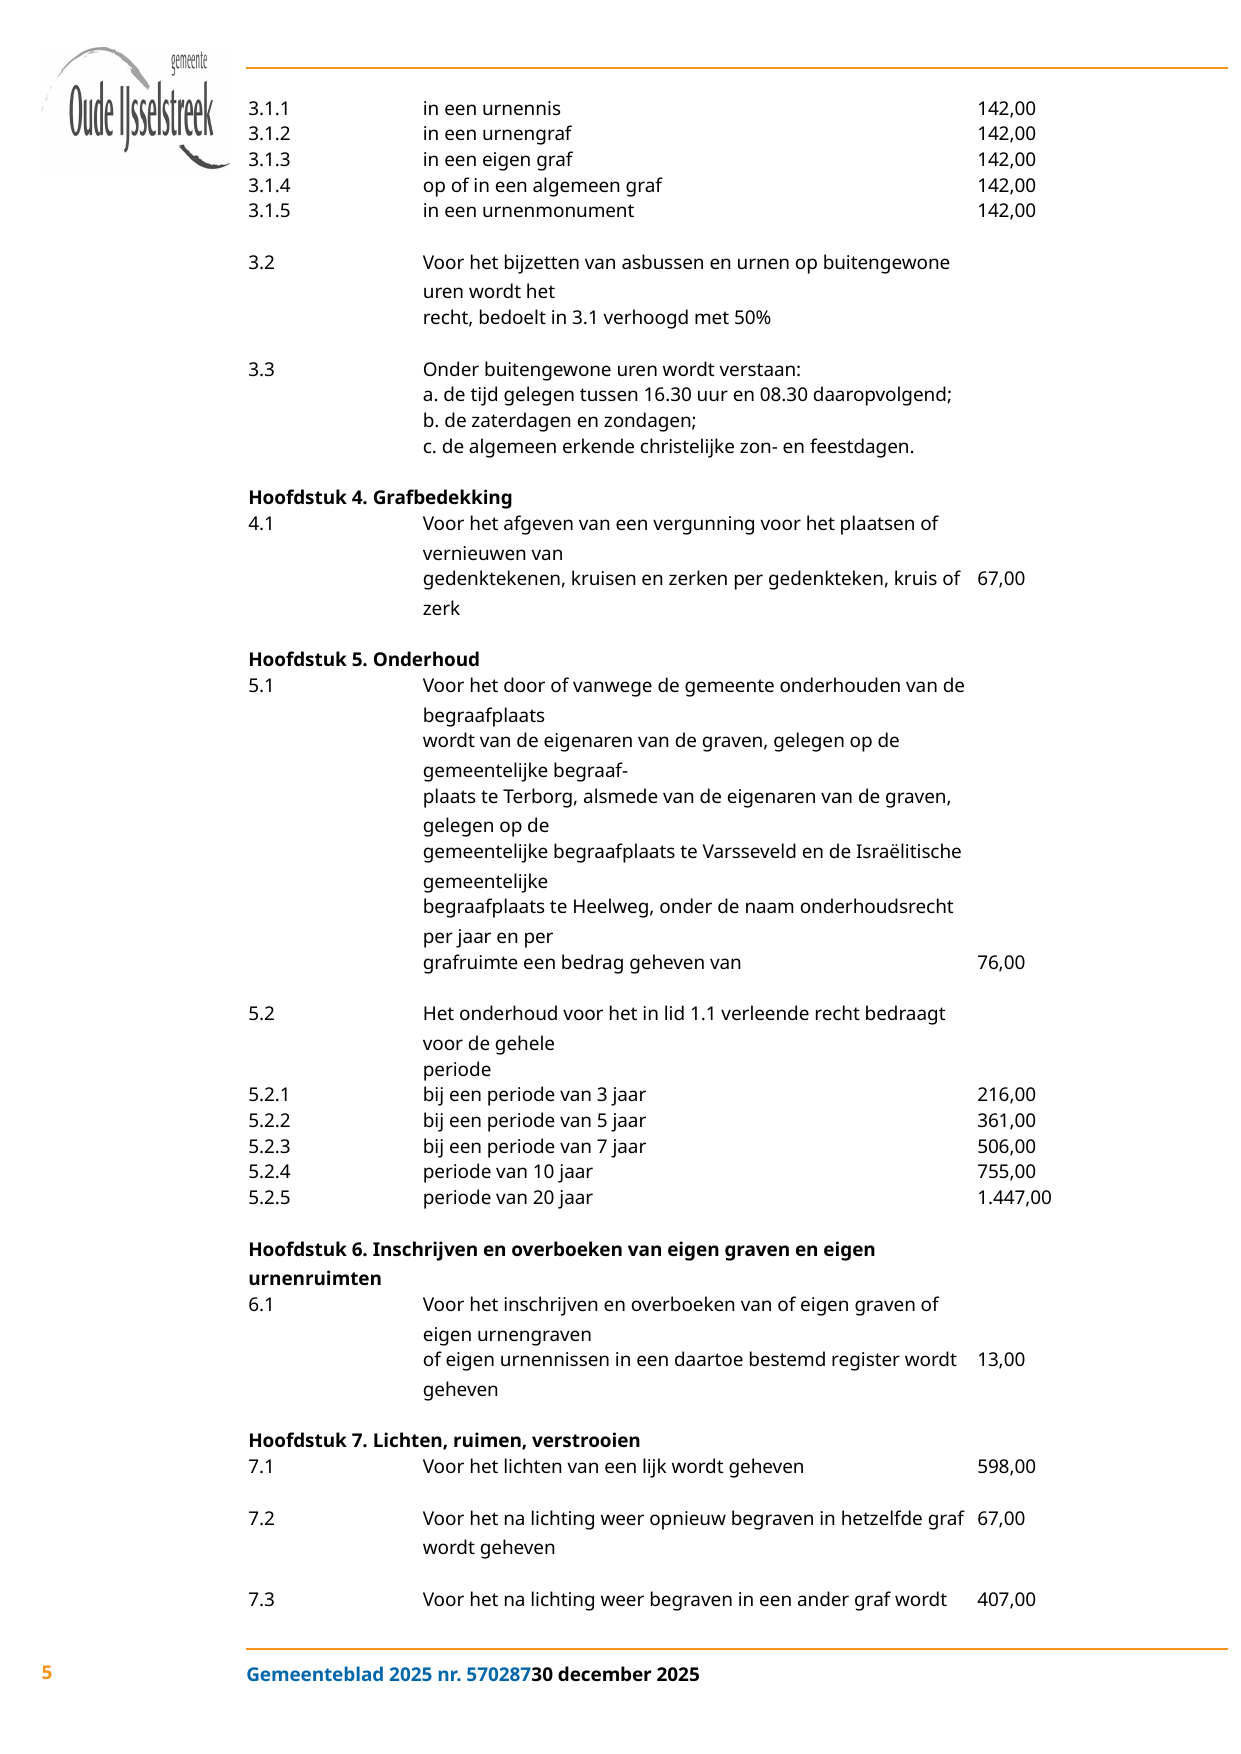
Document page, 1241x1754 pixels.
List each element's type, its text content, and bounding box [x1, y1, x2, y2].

table_cell Voor het bijzetten van asbussen en urnen op buitengewone uren wordt het [423, 249, 977, 304]
table_cell 7.2 [248, 1505, 423, 1560]
table_cell Voor het na lichting weer opnieuw begraven in hetzelfde graf wordt geheven [423, 1505, 977, 1560]
table_cell [423, 1210, 977, 1236]
table_cell op of in een algemeen graf [423, 172, 977, 198]
table_cell 3.1.1 [248, 95, 423, 121]
table_cell [248, 330, 423, 356]
table_cell 3.1.2 [248, 121, 423, 146]
table_cell 6.1 [248, 1291, 423, 1346]
table_cell 3.2 [248, 249, 423, 304]
table_cell in een urnengraf [423, 121, 977, 146]
table_cell a. de tijd gelegen tussen 16.30 uur en 08.30 daaropvolgend; [423, 382, 977, 407]
table_cell [423, 1560, 977, 1586]
table_cell [248, 382, 423, 407]
table_cell Hoofdstuk 5. Onderhoud [248, 647, 977, 672]
table_cell of eigen urnennissen in een daartoe bestemd register wordt geheven [423, 1346, 977, 1402]
table_cell [977, 485, 1152, 510]
table_cell bij een periode van 3 jaar [423, 1081, 977, 1107]
table_cell gedenktekenen, kruisen en zerken per gedenkteken, kruis of zerk [423, 566, 977, 621]
table_cell periode van 10 jaar [423, 1159, 977, 1184]
table_cell 5.2.5 [248, 1184, 423, 1210]
table_cell [248, 783, 423, 838]
table_cell [248, 949, 423, 975]
table_cell in een urnenmonument [423, 198, 977, 223]
table_cell bij een periode van 5 jaar [423, 1107, 977, 1133]
table_cell [423, 621, 977, 647]
table_cell [248, 728, 423, 783]
table_cell Voor het na lichting weer begraven in een ander graf wordt [423, 1586, 977, 1611]
table_cell Hoofdstuk 4. Grafbedekking [248, 485, 977, 510]
table_cell [977, 1000, 1152, 1056]
table_cell [977, 224, 1152, 249]
table_cell [977, 510, 1152, 566]
table_cell 1.447,00 [977, 1184, 1152, 1210]
table_cell [423, 330, 977, 356]
table_cell 142,00 [977, 172, 1152, 198]
table_cell begraafplaats te Heelweg, onder de naam onderhoudsrecht per jaar en per [423, 894, 977, 949]
table_cell 76,00 [977, 949, 1152, 975]
table_cell Onder buitengewone uren wordt verstaan: [423, 356, 977, 382]
table_cell 5.1 [248, 673, 423, 728]
table_cell [977, 673, 1152, 728]
table_cell [977, 1236, 1152, 1291]
table_cell [248, 1402, 423, 1427]
table_cell Voor het afgeven van een vergunning voor het plaatsen of vernieuwen van [423, 510, 977, 566]
table_cell [248, 894, 423, 949]
table_cell Hoofdstuk 7. Lichten, ruimen, verstrooien [248, 1428, 977, 1453]
table_cell [248, 1560, 423, 1586]
table_cell 142,00 [977, 95, 1152, 121]
table_cell [248, 1210, 423, 1236]
table_cell 142,00 [977, 146, 1152, 172]
table_cell [248, 621, 423, 647]
table_cell [977, 783, 1152, 838]
table_cell [977, 1560, 1152, 1586]
table_cell [977, 838, 1152, 894]
table_cell 5.2.3 [248, 1133, 423, 1159]
table_cell [248, 459, 423, 484]
table_cell Het onderhoud voor het in lid 1.1 verleende recht bedraagt voor de gehele [423, 1000, 977, 1056]
table_cell [423, 224, 977, 249]
table_cell [248, 1056, 423, 1081]
picture [41, 47, 231, 172]
table_cell 598,00 [977, 1453, 1152, 1479]
table_cell 3.1.4 [248, 172, 423, 198]
table_cell [977, 1056, 1152, 1081]
table_cell [977, 1402, 1152, 1427]
table_cell 7.3 [248, 1586, 423, 1611]
table_cell Voor het inschrijven en overboeken van of eigen graven of eigen urnengraven [423, 1291, 977, 1346]
table_cell 5.2.4 [248, 1159, 423, 1184]
table_cell [977, 249, 1152, 304]
table_cell 3.1.3 [248, 146, 423, 172]
table_cell [977, 382, 1152, 407]
table_cell [248, 566, 423, 621]
table_cell [977, 621, 1152, 647]
table_cell Voor het lichten van een lijk wordt geheven [423, 1453, 977, 1479]
table_cell 361,00 [977, 1107, 1152, 1133]
table_cell [248, 1479, 423, 1505]
table_cell 216,00 [977, 1081, 1152, 1107]
table_cell [977, 459, 1152, 484]
table_cell grafruimte een bedrag geheven van [423, 949, 977, 975]
table_cell [248, 305, 423, 330]
table_cell periode van 20 jaar [423, 1184, 977, 1210]
table_cell [977, 1291, 1152, 1346]
table_cell wordt van de eigenaren van de graven, gelegen op de gemeentelijke begraaf- [423, 728, 977, 783]
table_cell bij een periode van 7 jaar [423, 1133, 977, 1159]
table_cell [977, 356, 1152, 382]
table_cell 5.2.1 [248, 1081, 423, 1107]
table_cell [977, 305, 1152, 330]
table_cell [977, 894, 1152, 949]
table_cell 5.2.2 [248, 1107, 423, 1133]
table_cell plaats te Terborg, alsmede van de eigenaren van de graven, gelegen op de [423, 783, 977, 838]
table_cell [977, 1210, 1152, 1236]
table_cell [977, 1479, 1152, 1505]
table_cell 67,00 [977, 566, 1152, 621]
table_cell 4.1 [248, 510, 423, 566]
table_cell 3.3 [248, 356, 423, 382]
table_cell periode [423, 1056, 977, 1081]
table_cell 142,00 [977, 121, 1152, 146]
table_cell [248, 838, 423, 894]
table_cell gemeentelijke begraafplaats te Varsseveld en de Israëlitische gemeentelijke [423, 838, 977, 894]
table_cell in een eigen graf [423, 146, 977, 172]
table_cell [977, 647, 1152, 672]
table_cell [977, 728, 1152, 783]
table_cell [248, 433, 423, 459]
table_cell [977, 975, 1152, 1000]
table_cell 7.1 [248, 1453, 423, 1479]
table_cell 3.1.5 [248, 198, 423, 223]
table_cell in een urnennis [423, 95, 977, 121]
table_cell [977, 408, 1152, 433]
table_cell Voor het door of vanwege de gemeente onderhouden van de begraafplaats [423, 673, 977, 728]
table_cell 5.2 [248, 1000, 423, 1056]
table_cell b. de zaterdagen en zondagen; [423, 408, 977, 433]
table_cell 506,00 [977, 1133, 1152, 1159]
table_cell 407,00 [977, 1586, 1152, 1611]
table_cell [977, 433, 1152, 459]
table_cell 13,00 [977, 1346, 1152, 1402]
table_cell Hoofdstuk 6. Inschrijven en overboeken van eigen graven en eigen urnenruimten [248, 1236, 977, 1291]
table_cell [423, 459, 977, 484]
table_cell [248, 224, 423, 249]
table_cell 755,00 [977, 1159, 1152, 1184]
table_cell [248, 975, 423, 1000]
table_cell [423, 1402, 977, 1427]
table_cell [423, 1479, 977, 1505]
table_cell 142,00 [977, 198, 1152, 223]
table_cell [977, 330, 1152, 356]
table_cell c. de algemeen erkende christelijke zon- en feestdagen. [423, 433, 977, 459]
table_cell [248, 1346, 423, 1402]
table_cell [423, 975, 977, 1000]
table_cell 67,00 [977, 1505, 1152, 1560]
table_cell [248, 408, 423, 433]
table_cell recht, bedoelt in 3.1 verhoogd met 50% [423, 305, 977, 330]
table_cell [977, 1428, 1152, 1453]
